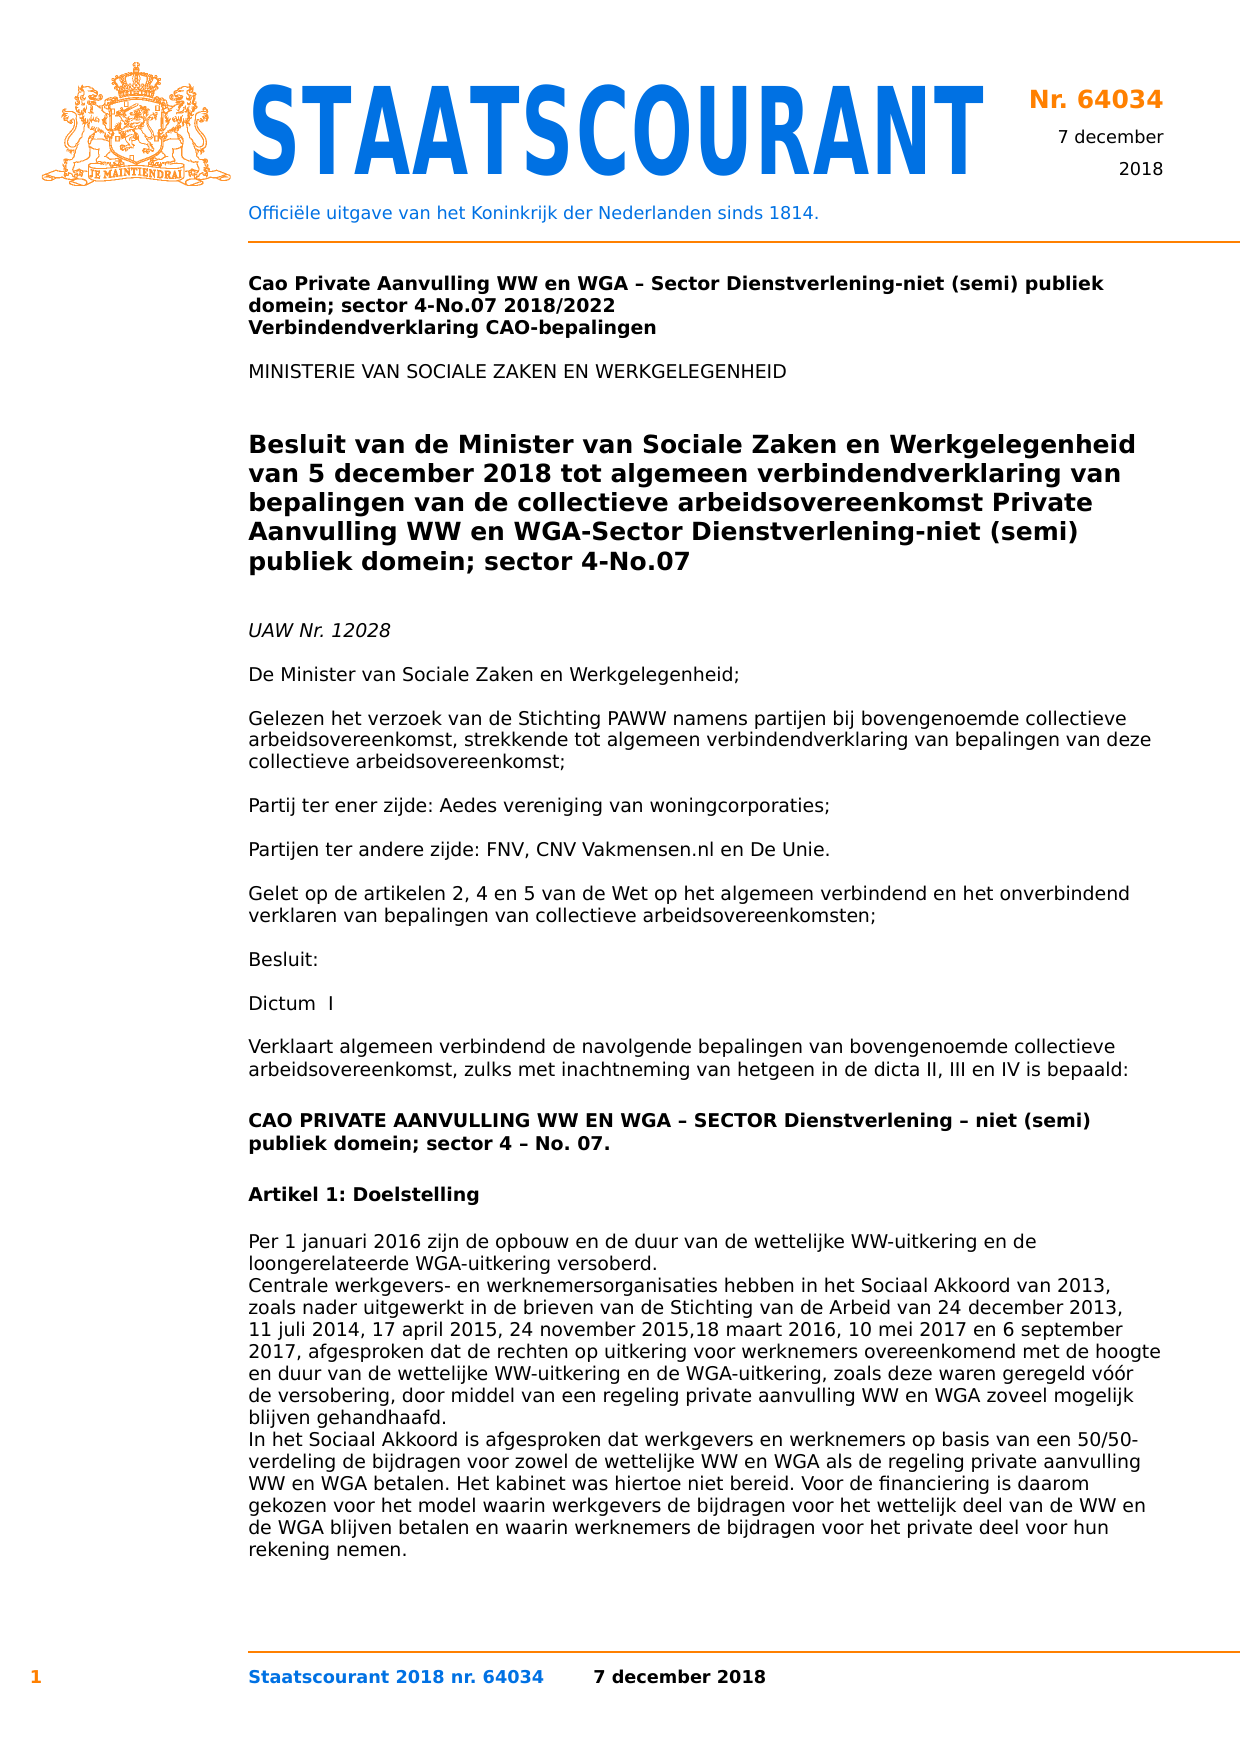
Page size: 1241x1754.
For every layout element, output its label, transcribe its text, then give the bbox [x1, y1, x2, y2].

text De Minister van Sociale Zaken en Werkgelegenheid; [248, 663, 1163, 686]
text Verklaart algemeen verbindend de navolgende bepalingen van bovengenoemde collectieve arbeidsovereenkomst, zulks met inachtneming van hetgeen in de dicta II, III en IV is bepaald: [248, 1036, 1163, 1080]
subtitle CAO PRIVATE AANVULLING WW EN WGA – SECTOR Dienstverlening – niet (semi) publiek domein; sector 4 – No. 07. [248, 1110, 1163, 1154]
table_cell 2018 [998, 153, 1240, 203]
table_cell Officiële uitgave van het Koninkrijk der Nederlanden sinds 1814. [248, 203, 1240, 241]
text Gelezen het verzoek van de Stichting PAWW namens partijen bij bovengenoemde collectieve arbeidsovereenkomst, strekkende tot algemeen verbindendverklaring van bepalingen van deze collectieve arbeidsovereenkomst; [248, 707, 1163, 773]
text Dictum I [248, 993, 1163, 1014]
text In het Sociaal Akkoord is afgesproken dat werkgevers en werknemers op basis van een 50/50-verdeling de bijdragen voor zowel de wettelijke WW en WGA als de regeling private aanvulling WW en WGA betalen. Het kabinet was hiertoe niet bereid. Voor de financiering is daarom gekozen voor het model waarin werkgevers de bijdragen voor het wettelijk deel van de WW en de WGA blijven betalen en waarin werknemers de bijdragen voor het private deel voor hun rekening nemen. [248, 1429, 1163, 1561]
table_header Nr. 64034 [998, 62, 1240, 121]
text Per 1 januari 2016 zijn de opbouw en de duur van de wettelijke WW-uitkering en de loongerelateerde WGA-uitkering versoberd. [248, 1231, 1163, 1275]
table_cell 7 december [998, 121, 1240, 153]
text Partij ter ener zijde: Aedes vereniging van woningcorporaties; [248, 795, 1163, 817]
text Besluit: [248, 949, 1163, 971]
subtitle Besluit van de Minister van Sociale Zaken en Werkgelegenheid van 5 december 2018 tot algemeen verbindendverklaring van bepalingen van de collectieve arbeidsovereenkomst Private Aanvulling WW en WGA-Sector Dienstverlening-niet (semi) publiek domein; sector 4-No.07 [248, 430, 1163, 576]
text Cao Private Aanvulling WW en WGA – Sector Dienstverlening-niet (semi) publiek domein; sector 4-No.07 2018/2022 [248, 273, 1163, 317]
text MINISTERIE VAN SOCIALE ZAKEN EN WERKGELEGENHEID [248, 361, 1163, 383]
text Partijen ter andere zijde: FNV, CNV Vakmensen.nl en De Unie. [248, 839, 1163, 861]
table_header STAATSCOURANT [248, 62, 998, 203]
subtitle Artikel 1: Doelstelling [248, 1184, 1163, 1206]
text UAW Nr. 12028 [248, 620, 1163, 642]
text Gelet op de artikelen 2, 4 en 5 van de Wet op het algemeen verbindend en het onverbindend verklaren van bepalingen van collectieve arbeidsovereenkomsten; [248, 883, 1163, 927]
text Verbindendverklaring CAO-bepalingen [248, 317, 1163, 339]
table_header [25, 62, 248, 241]
picture [41, 62, 231, 186]
text Centrale werkgevers- en werknemersorganisaties hebben in het Sociaal Akkoord van 2013, zoals nader uitgewerkt in de brieven van de Stichting van de Arbeid van 24 december 2013, 11 juli 2014, 17 april 2015, 24 november 2015,18 maart 2016, 10 mei 2017 en 6 september 2017, afgesproken dat de rechten op uitkering voor werknemers overeenkomend met de hoogte en duur van de wettelijke WW-uitkering en de WGA-uitkering, zoals deze waren geregeld vóór de versobering, door middel van een regeling private aanvulling WW en WGA zoveel mogelijk blijven gehandhaafd. [248, 1275, 1163, 1429]
